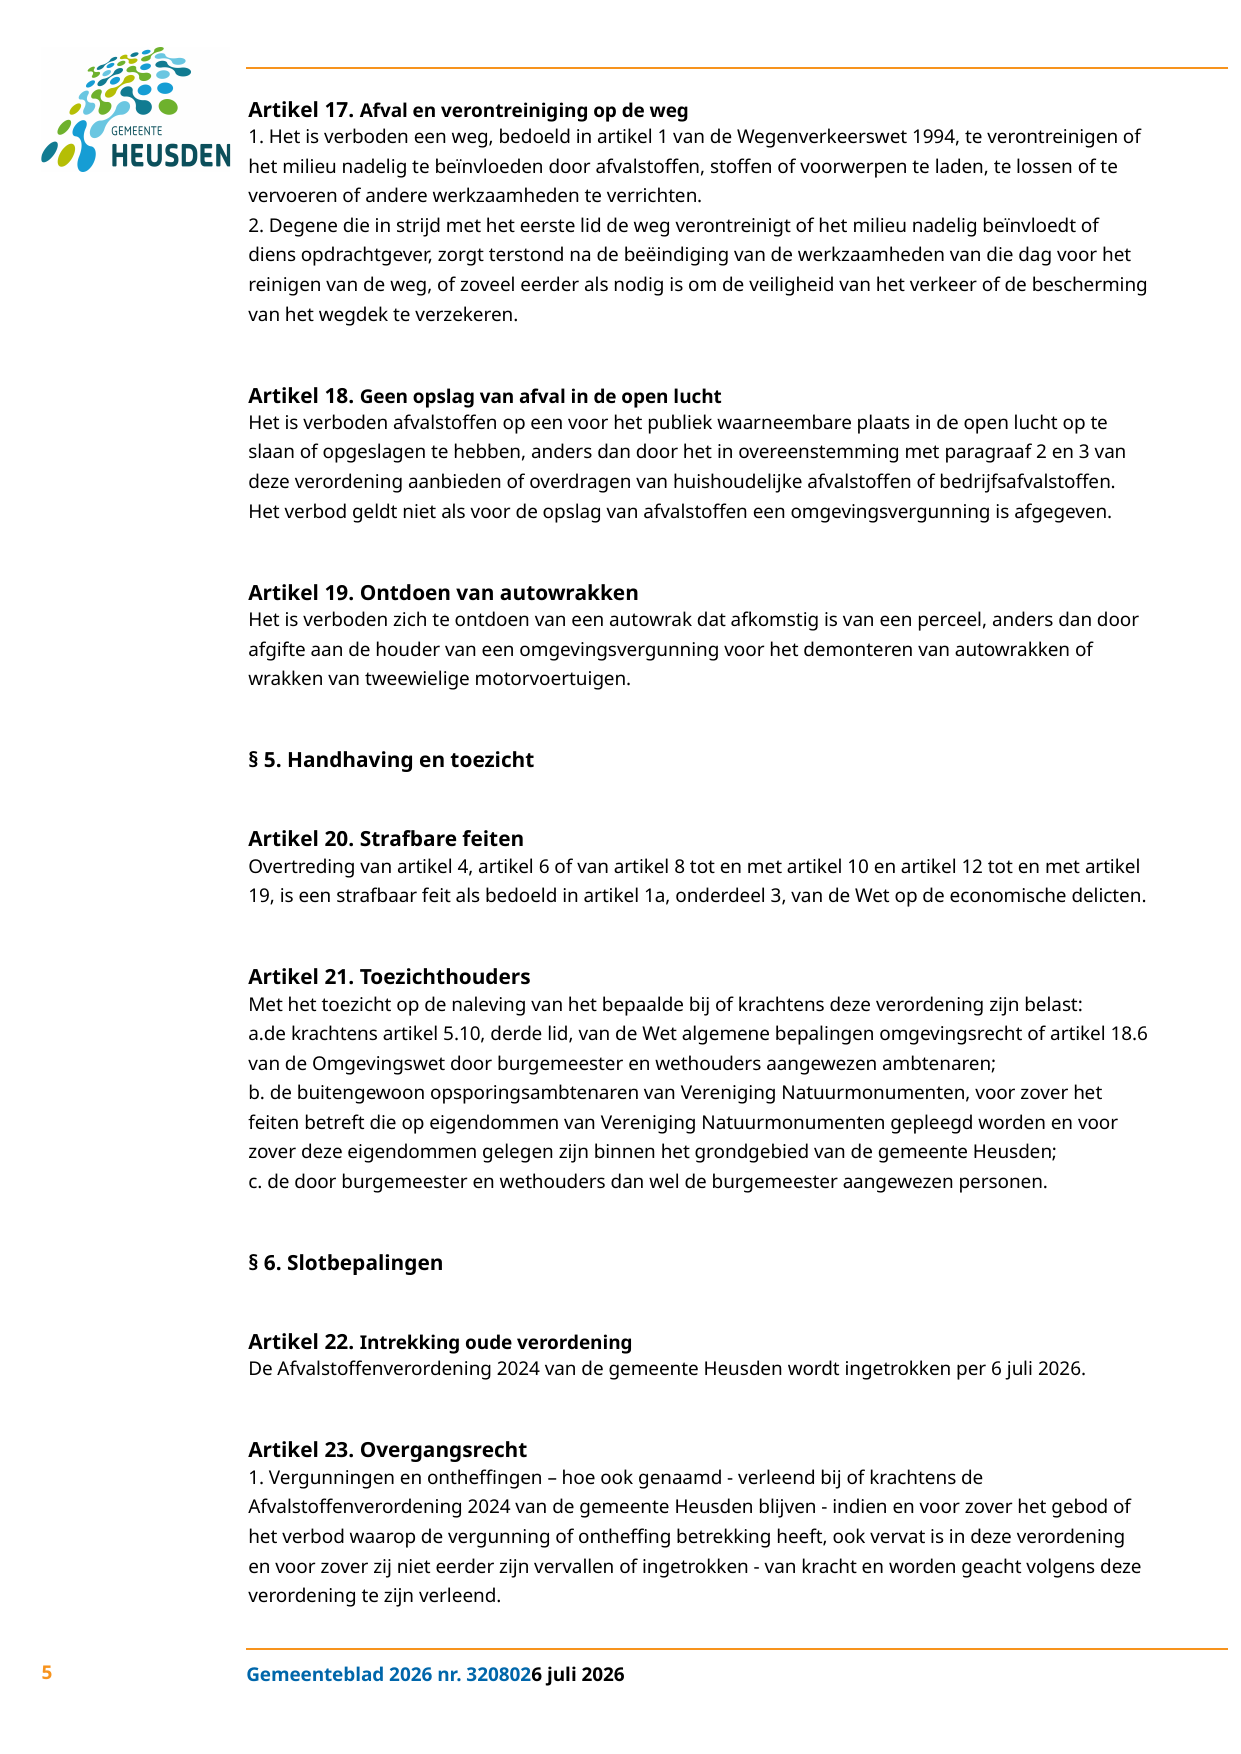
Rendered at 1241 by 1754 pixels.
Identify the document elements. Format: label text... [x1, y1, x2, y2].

text Artikel 21. Toezichthouders [248, 962, 1152, 991]
text Met het toezicht op de naleving van het bepaalde bij of krachtens deze verordening zijn belast: [248, 991, 1152, 1017]
text c. de door burgemeester en wethouders dan wel de burgemeester aangewezen personen. [248, 1168, 1152, 1194]
text 2. Degene die in strijd met het eerste lid de weg verontreinigt of het milieu nadelig beïnvloedt of diens opdrachtgever, zorgt terstond na de beëindiging van de werkzaamheden van die dag voor het reinigen van de weg, of zoveel eerder als nodig is om de veiligheid van het verkeer of de bescherming van het wegdek te verzekeren. [248, 212, 1152, 326]
text Artikel 23. Overgangsrecht [248, 1436, 1152, 1464]
text Artikel 18. Geen opslag van afval in de open lucht [248, 381, 1152, 409]
text Het is verboden zich te ontdoen van een autowrak dat afkomstig is van een perceel, anders dan door afgifte aan de houder van een omgevingsvergunning voor het demonteren van autowrakken of wrakken van tweewielige motorvoertuigen. [248, 606, 1152, 691]
text Overtreding van artikel 4, artikel 6 of van artikel 8 tot en met artikel 10 en artikel 12 tot en met artikel 19, is een strafbaar feit als bedoeld in artikel 1a, onderdeel 3, van de Wet op de economische delicten. [248, 853, 1152, 908]
text Artikel 22. Intrekking oude verordening [248, 1327, 1152, 1356]
text b. de buitengewoon opsporingsambtenaren van Vereniging Natuurmonumenten, voor zover het feiten betreft die op eigendommen van Vereniging Natuurmonumenten gepleegd worden en voor zover deze eigendommen gelegen zijn binnen het grondgebied van de gemeente Heusden; [248, 1079, 1152, 1164]
text a.de krachtens artikel 5.10, derde lid, van de Wet algemene bepalingen omgevingsrecht of artikel 18.6 van de Omgevingswet door burgemeester en wethouders aangewezen ambtenaren; [248, 1020, 1152, 1076]
text Artikel 19. Ontdoen van autowrakken [248, 578, 1152, 606]
text De Afvalstoffenverordening 2024 van de gemeente Heusden wordt ingetrokken per 6 juli 2026. [248, 1356, 1152, 1381]
picture [41, 47, 231, 172]
text 1. Vergunningen en ontheffingen – hoe ook genaamd - verleend bij of krachtens de Afvalstoffenverordening 2024 van de gemeente Heusden blijven - indien en voor zover het gebod of het verbod waarop de vergunning of ontheffing betrekking heeft, ook vervat is in deze verordening en voor zover zij niet eerder zijn vervallen of ingetrokken - van kracht en worden geacht volgens deze verordening te zijn verleend. [248, 1464, 1152, 1608]
text Het is verboden afvalstoffen op een voor het publiek waarneembare plaats in de open lucht op te slaan of opgeslagen te hebben, anders dan door het in overeenstemming met paragraaf 2 en 3 van deze verordening aanbieden of overdragen van huishoudelijke afvalstoffen of bedrijfsafvalstoffen. Het verbod geldt niet als voor de opslag van afvalstoffen een omgevingsvergunning is afgegeven. [248, 409, 1152, 524]
text § 6. Slotbepalingen [248, 1248, 1152, 1277]
text § 5. Handhaving en toezicht [248, 746, 1152, 774]
text Artikel 17. Afval en verontreiniging op de weg [248, 95, 1152, 123]
text Artikel 20. Strafbare feiten [248, 824, 1152, 853]
text 1. Het is verboden een weg, bedoeld in artikel 1 van de Wegenverkeerswet 1994, te verontreinigen of het milieu nadelig te beïnvloeden door afvalstoffen, stoffen of voorwerpen te laden, te lossen of te vervoeren of andere werkzaamheden te verrichten. [248, 123, 1152, 208]
